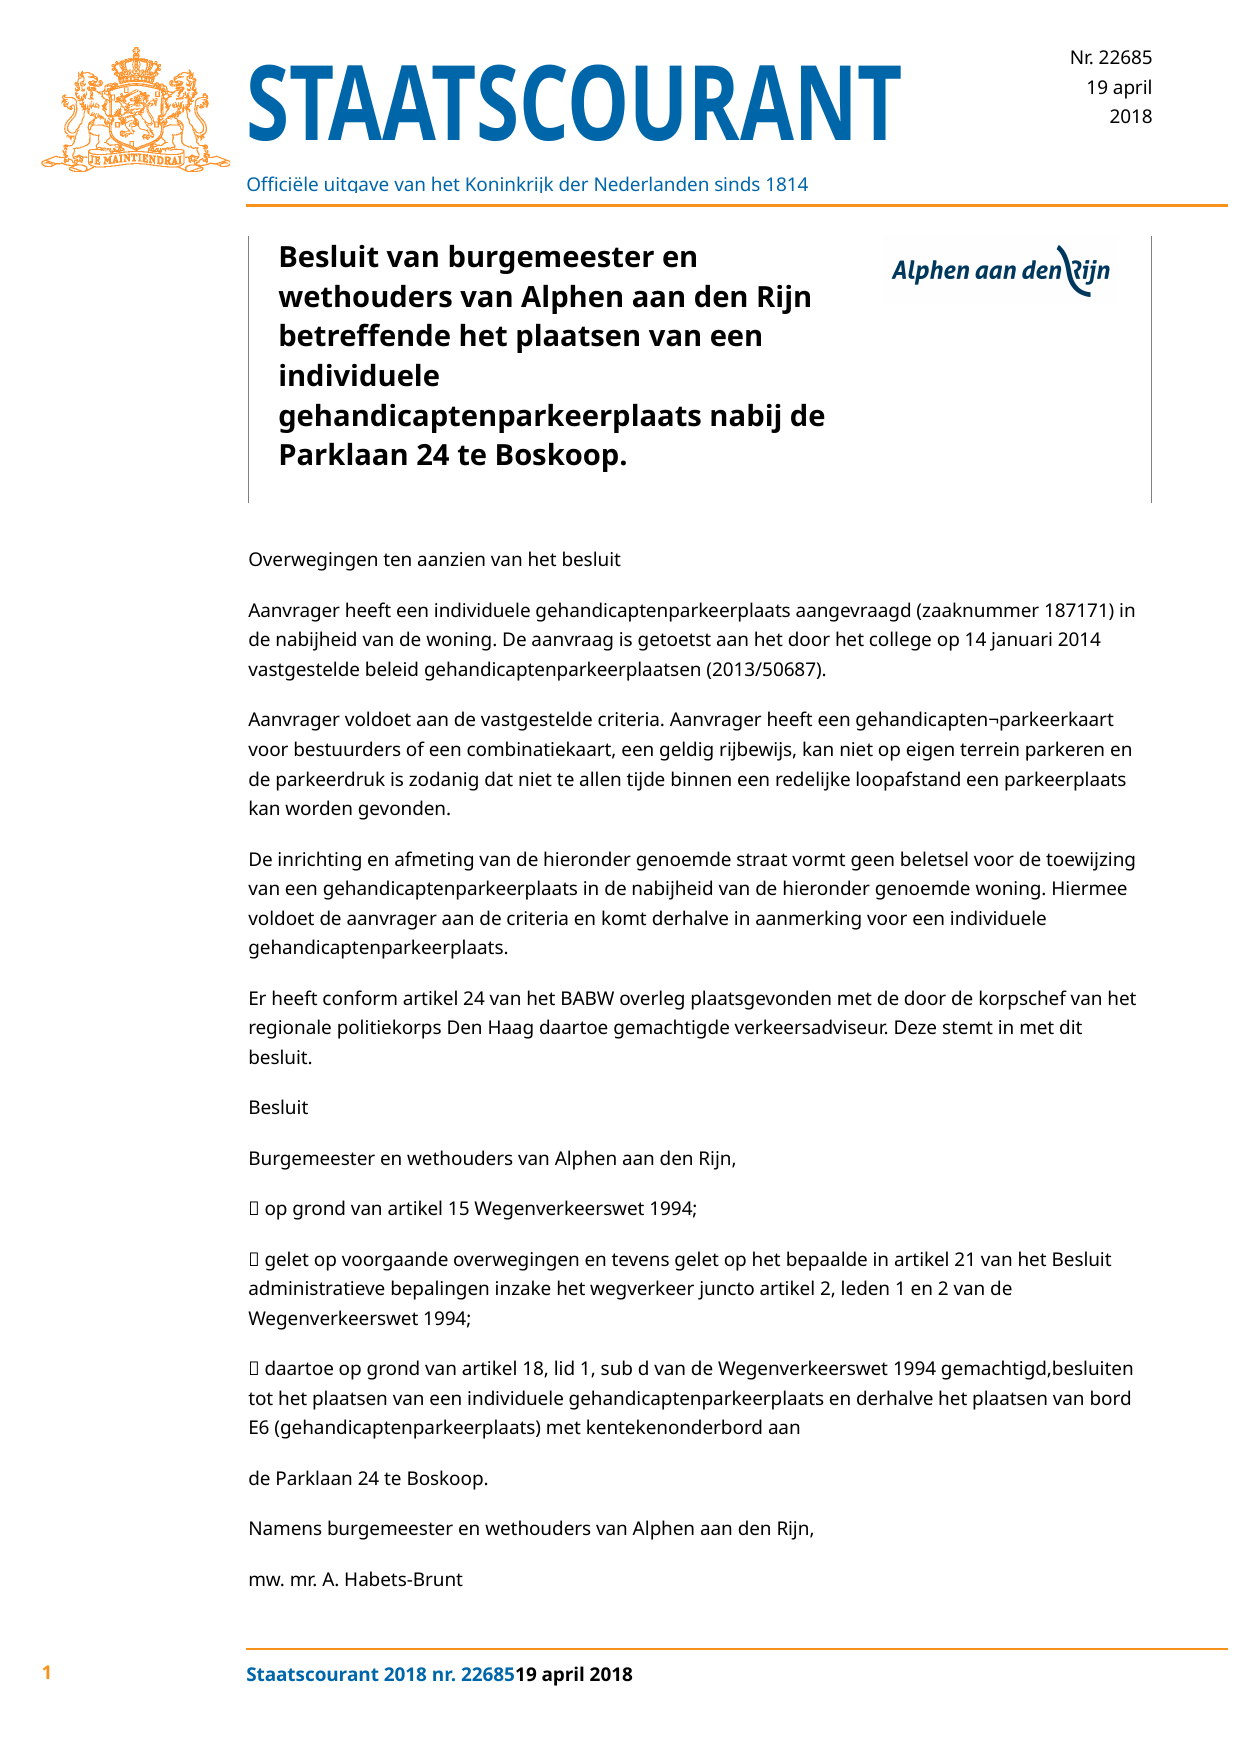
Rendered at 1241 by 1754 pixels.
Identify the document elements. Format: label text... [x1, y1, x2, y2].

text Aanvrager heeft een individuele gehandicaptenparkeerplaats aangevraagd (zaaknummer 187171) in de nabijheid van de woning. De aanvraag is getoetst aan het door het college op 14 januari 2014 vastgestelde beleid gehandicaptenparkeerplaatsen (2013/50687). [248, 597, 1152, 682]
text Namens burgemeester en wethouders van Alphen aan den Rijn, [248, 1515, 1152, 1541]
text Burgemeester en wethouders van Alphen aan den Rijn, [248, 1145, 1152, 1171]
text de Parklaan 24 te Boskoop. [248, 1465, 1152, 1491]
text Overwegingen ten aanzien van het besluit [248, 547, 1152, 572]
text mw. mr. A. Habets-Brunt [248, 1566, 1152, 1592]
table_header [850, 236, 1151, 503]
text  daartoe op grond van artikel 18, lid 1, sub d van de Wegenverkeerswet 1994 gemachtigd,besluiten tot het plaatsen van een individuele gehandicaptenparkeerplaats en derhalve het plaatsen van bord E6 (gehandicaptenparkeerplaats) met kentekenonderbord aan [248, 1355, 1152, 1440]
text Er heeft conform artikel 24 van het BABW overleg plaatsgevonden met de door de korpschef van het regionale politiekorps Den Haag daartoe gemachtigde verkeersadviseur. Deze stemt in met dit besluit. [248, 985, 1152, 1070]
text  op grond van artikel 15 Wegenverkeerswet 1994; [248, 1195, 1152, 1221]
text Besluit [248, 1094, 1152, 1120]
picture [41, 47, 231, 172]
text Aanvrager voldoet aan de vastgestelde criteria. Aanvrager heeft een gehandicapten¬parkeerkaart voor bestuurders of een combinatiekaart, een geldig rijbewijs, kan niet op eigen terrein parkeren en de parkeerdruk is zodanig dat niet te allen tijde binnen een redelijke loopafstand een parkeerplaats kan worden gevonden. [248, 707, 1152, 821]
text De inrichting en afmeting van de hieronder genoemde straat vormt geen beletsel voor de toewijzing van een gehandicaptenparkeerplaats in de nabijheid van de hieronder genoemde woning. Hiermee voldoet de aanvrager aan de criteria en komt derhalve in aanmerking voor een individuele gehandicaptenparkeerplaats. [248, 846, 1152, 960]
picture [882, 236, 1119, 306]
text  gelet op voorgaande overwegingen en tevens gelet op het bepaalde in artikel 21 van het Besluit administratieve bepalingen inzake het wegverkeer juncto artikel 2, leden 1 en 2 van de Wegenverkeerswet 1994; [248, 1246, 1152, 1331]
table_header Besluit van burgemeester en wethouders van Alphen aan den Rijn betreffende het plaatsen van een individuele gehandicaptenparkeerplaats nabij de Parklaan 24 te Boskoop. [249, 236, 850, 503]
